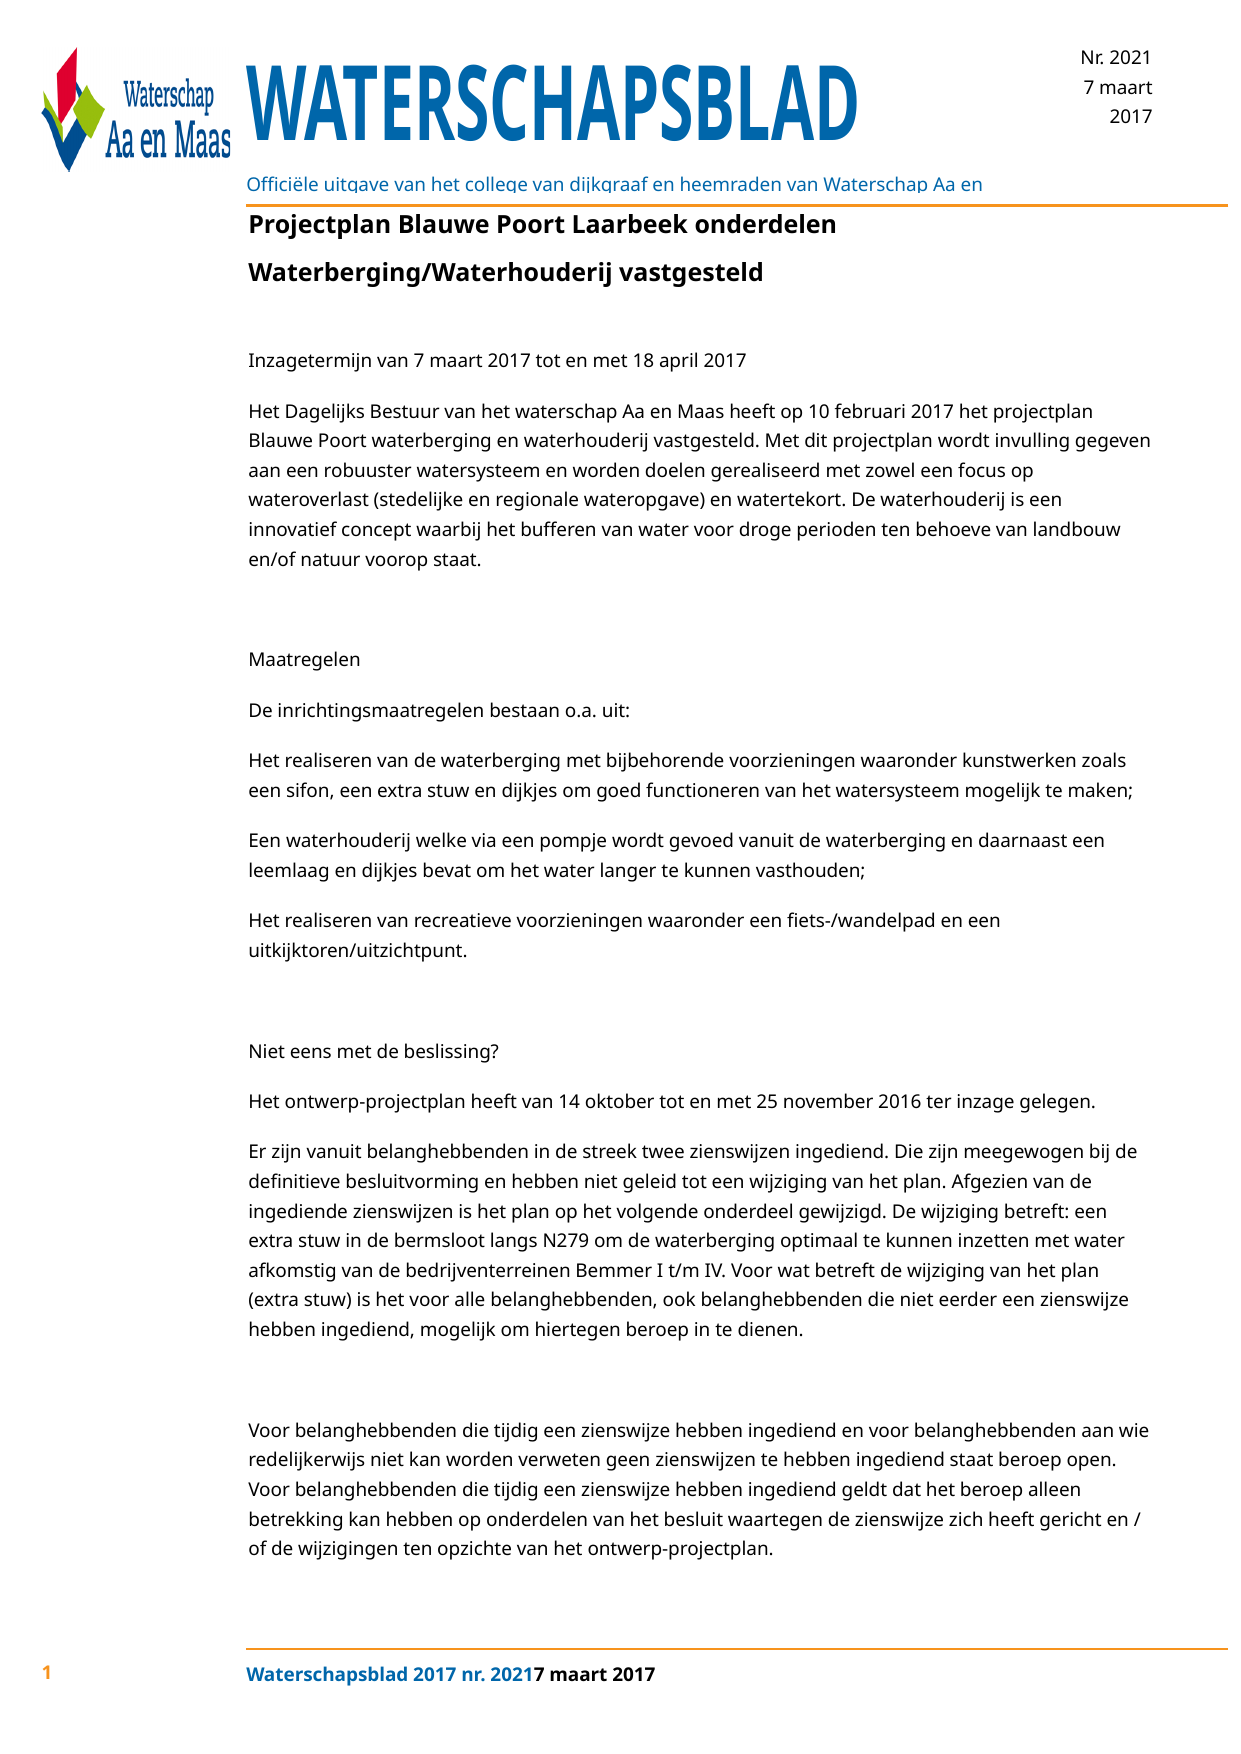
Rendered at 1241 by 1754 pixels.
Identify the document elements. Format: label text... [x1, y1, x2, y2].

text De inrichtingsmaatregelen bestaan o.a. uit: [248, 697, 1152, 723]
text Het realiseren van de waterberging met bijbehorende voorzieningen waaronder kunstwerken zoals een sifon, een extra stuw en dijkjes om goed functioneren van het watersysteem mogelijk te maken; [248, 747, 1152, 803]
text Het realiseren van recreatieve voorzieningen waaronder een fiets-/wandelpad en een uitkijktoren/uitzichtpunt. [248, 907, 1152, 963]
text Er zijn vanuit belanghebbenden in de streek twee zienswijzen ingediend. Die zijn meegewogen bij de definitieve besluitvorming en hebben niet geleid tot een wijziging van het plan. Afgezien van de ingediende zienswijzen is het plan op het volgende onderdeel gewijzigd. De wijziging betreft: een extra stuw in de bermsloot langs N279 om de waterberging optimaal te kunnen inzetten met water afkomstig van de bedrijventerreinen Bemmer I t/m IV. Voor wat betreft de wijziging van het plan (extra stuw) is het voor alle belanghebbenden, ook belanghebbenden die niet eerder een zienswijze hebben ingediend, mogelijk om hiertegen beroep in te dienen. [248, 1139, 1152, 1342]
picture [41, 47, 231, 172]
text Een waterhouderij welke via een pompje wordt gevoed vanuit de waterberging en daarnaast een leemlaag en dijkjes bevat om het water langer te kunnen vasthouden; [248, 827, 1152, 883]
text Projectplan Blauwe Poort Laarbeek onderdelen Waterberging/Waterhouderij vastgesteld [248, 207, 1152, 288]
text Het ontwerp-projectplan heeft van 14 oktober tot en met 25 november 2016 ter inzage gelegen. [248, 1088, 1152, 1114]
text Maatregelen [248, 647, 1152, 672]
text Inzagetermijn van 7 maart 2017 tot en met 18 april 2017 [248, 347, 1152, 373]
text Voor belanghebbenden die tijdig een zienswijze hebben ingediend en voor belanghebbenden aan wie redelijkerwijs niet kan worden verweten geen zienswijzen te hebben ingediend staat beroep open. Voor belanghebbenden die tijdig een zienswijze hebben ingediend geldt dat het beroep alleen betrekking kan hebben op onderdelen van het besluit waartegen de zienswijze zich heeft gericht en / of de wijzigingen ten opzichte van het ontwerp-projectplan. [248, 1417, 1152, 1561]
text Niet eens met de beslissing? [248, 1038, 1152, 1064]
text Het Dagelijks Bestuur van het waterschap Aa en Maas heeft op 10 februari 2017 het projectplan Blauwe Poort waterberging en waterhouderij vastgesteld. Met dit projectplan wordt invulling gegeven aan een robuuster watersysteem en worden doelen gerealiseerd met zowel een focus op wateroverlast (stedelijke en regionale wateropgave) en watertekort. De waterhouderij is een innovatief concept waarbij het bufferen van water voor droge perioden ten behoeve van landbouw en/of natuur voorop staat. [248, 398, 1152, 572]
